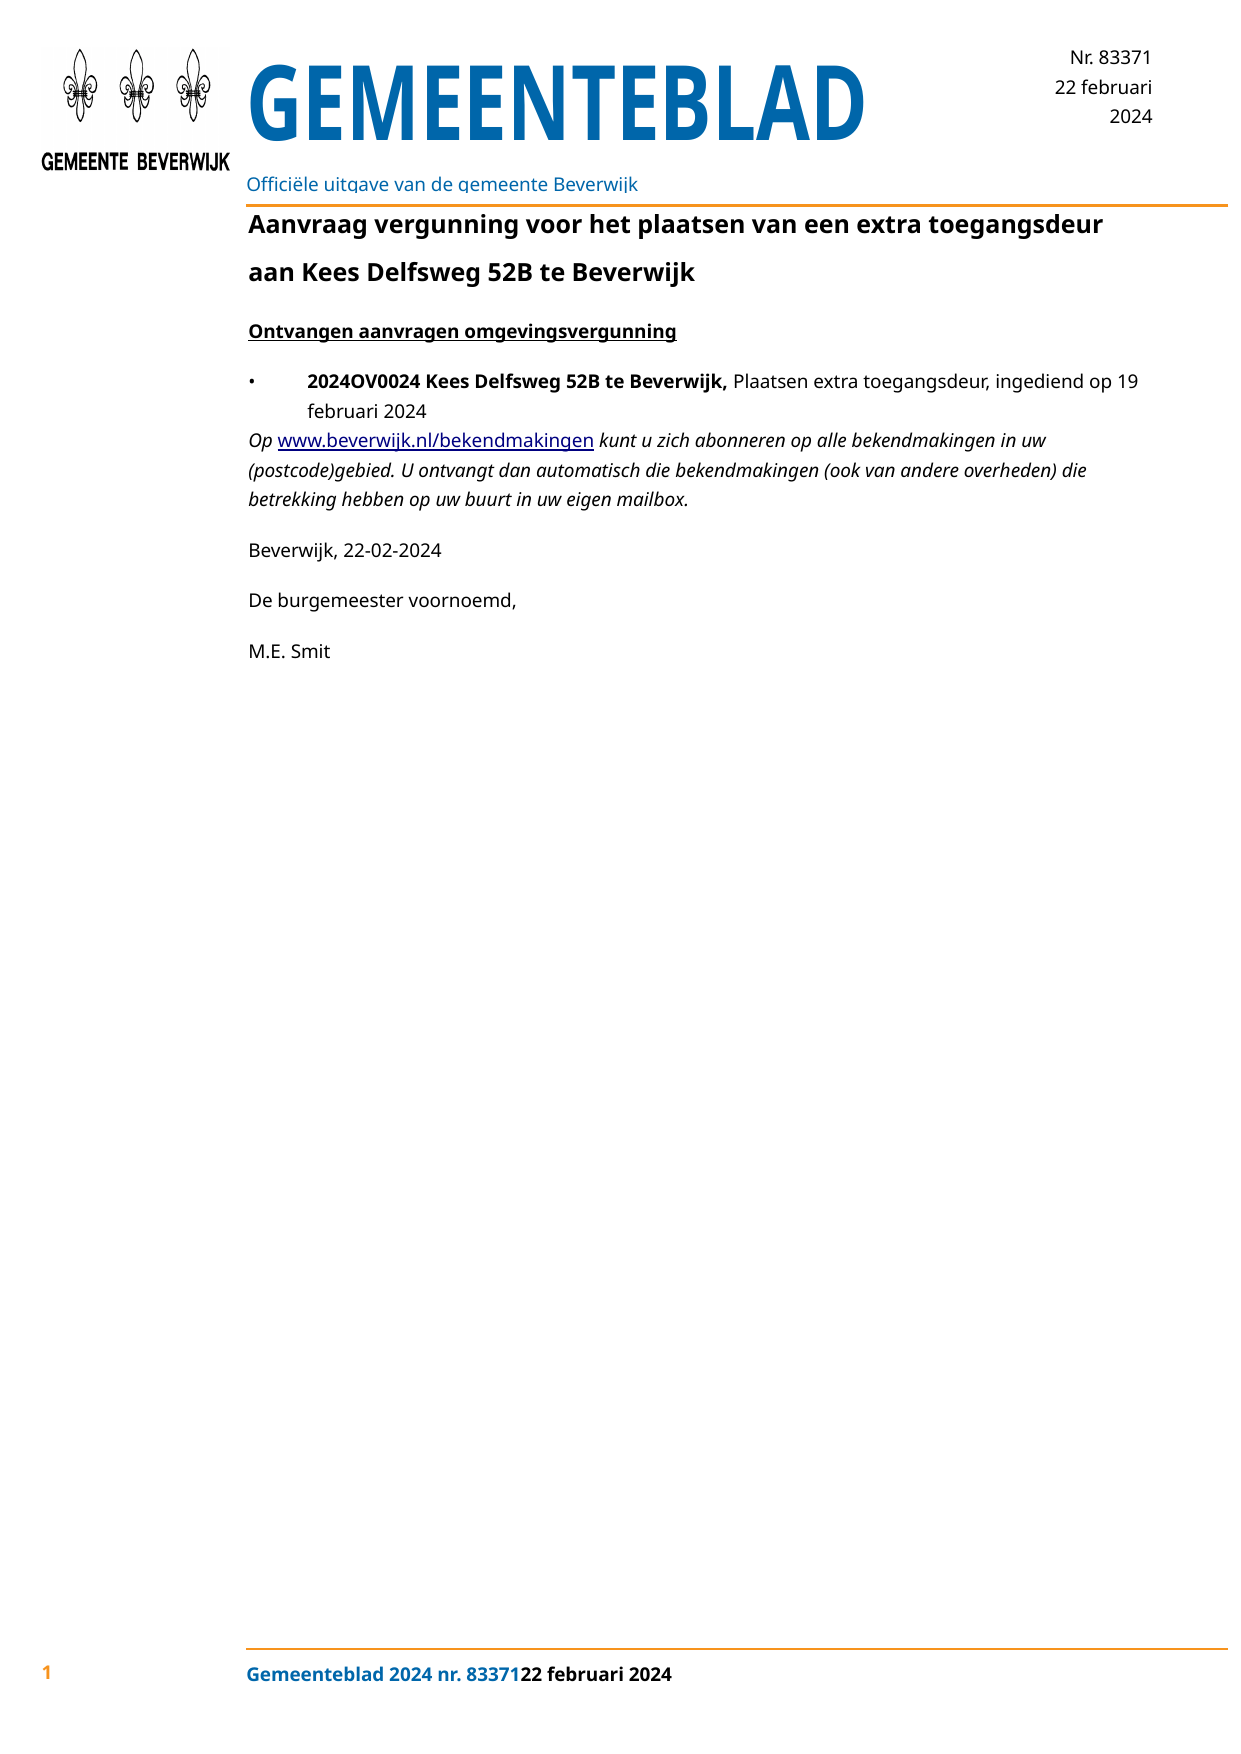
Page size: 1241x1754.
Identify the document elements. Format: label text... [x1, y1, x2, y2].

text Op www.beverwijk.nl/bekendmakingen kunt u zich abonneren op alle bekendmakingen in uw (postcode)gebied. U ontvangt dan automatisch die bekendmakingen (ook van andere overheden) die betrekking hebben op uw buurt in uw eigen mailbox. [248, 427, 1152, 512]
text M.E. Smit [248, 638, 1152, 664]
text Ontvangen aanvragen omgevingsvergunning [248, 318, 1152, 344]
text Beverwijk, 22-02-2024 [248, 537, 1152, 563]
text De burgemeester voornoemd, [248, 587, 1152, 613]
text Aanvraag vergunning voor het plaatsen van een extra toegangsdeur aan Kees Delfsweg 52B te Beverwijk [248, 207, 1152, 288]
list 2024OV0024 Kees Delfsweg 52B te Beverwijk, Plaatsen extra toegangsdeur, ingediend op 19 februari 2024 [248, 368, 1152, 424]
picture [41, 47, 231, 172]
